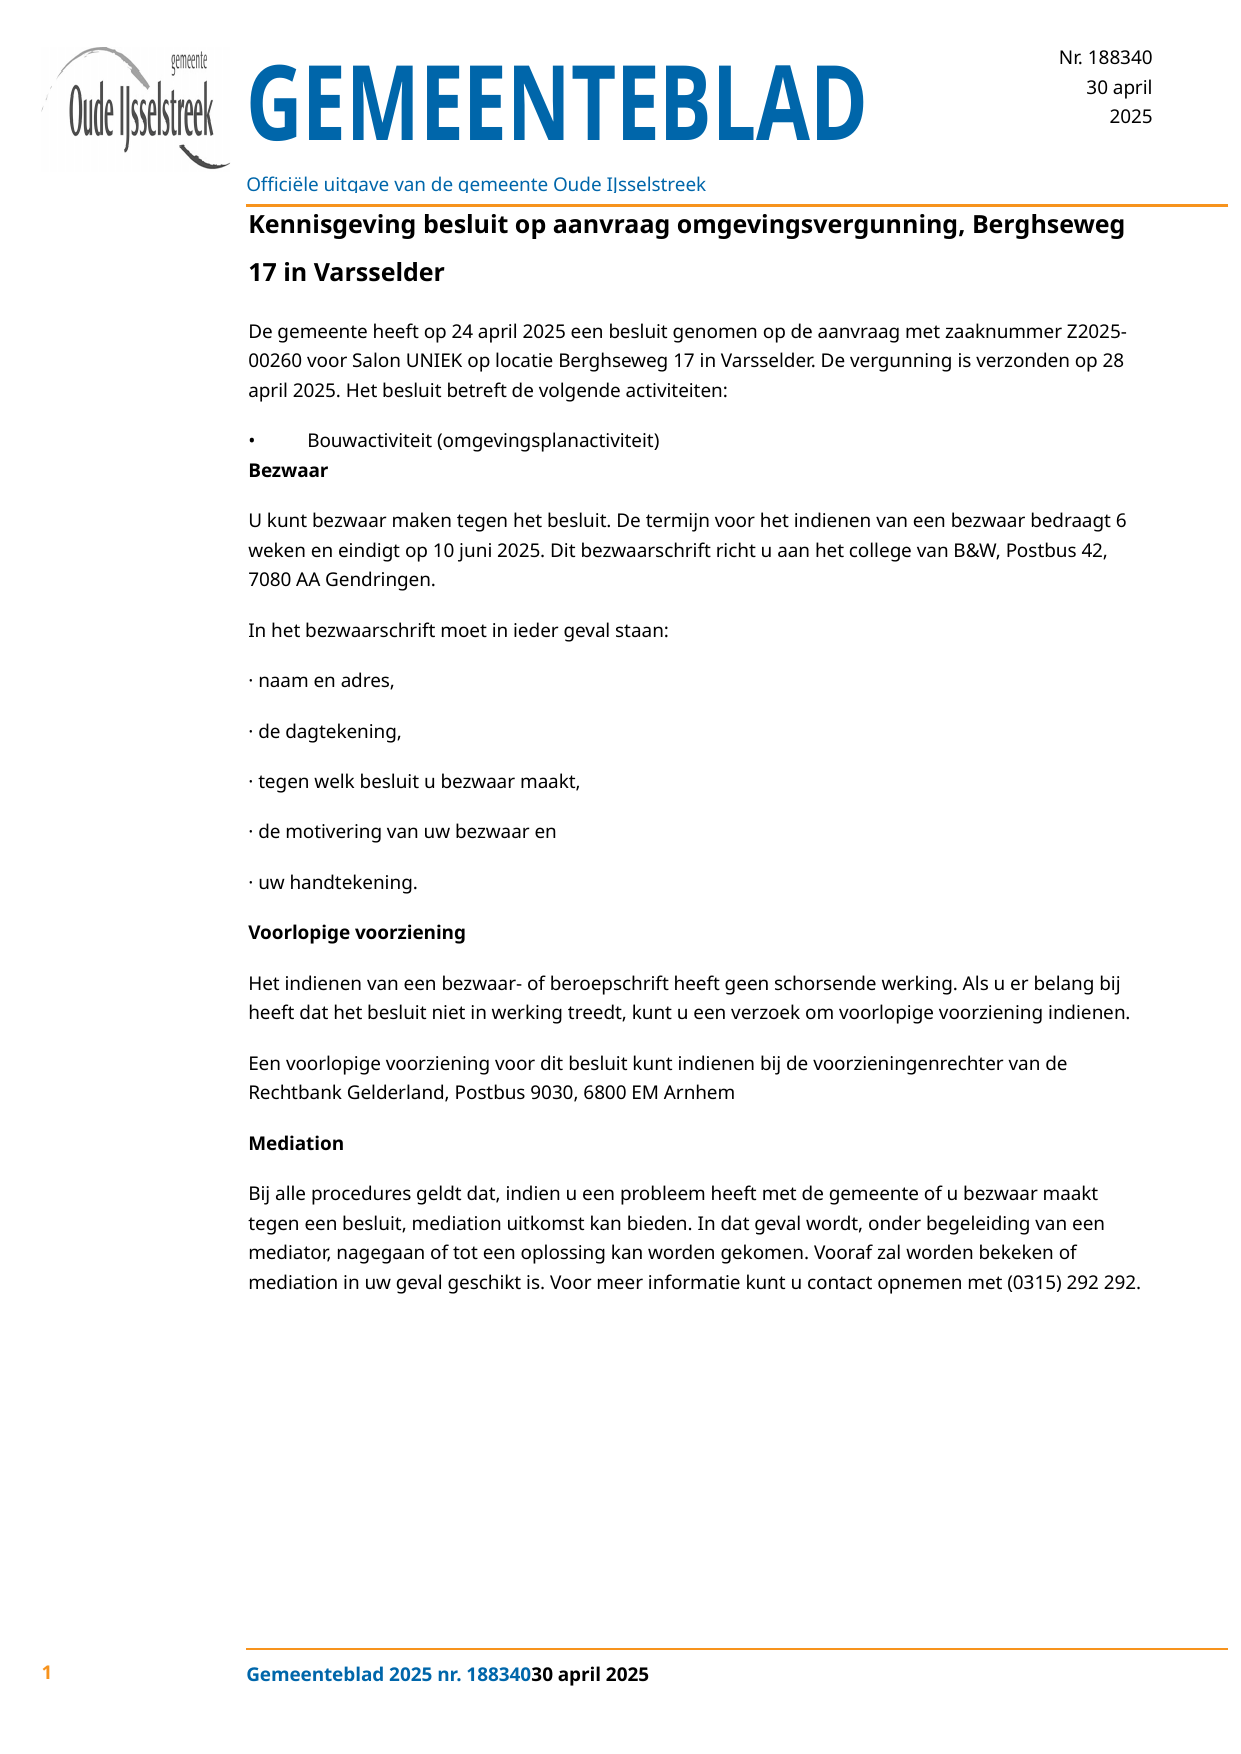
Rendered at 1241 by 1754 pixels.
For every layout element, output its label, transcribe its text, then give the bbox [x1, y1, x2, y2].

text · naam en adres, [248, 667, 1152, 693]
text · uw handtekening. [248, 869, 1152, 895]
text · tegen welk besluit u bezwaar maakt, [248, 768, 1152, 794]
text U kunt bezwaar maken tegen het besluit. De termijn voor het indienen van een bezwaar bedraagt 6 weken en eindigt op 10 juni 2025. Dit bezwaarschrift richt u aan het college van B&W, Postbus 42, 7080 AA Gendringen. [248, 507, 1152, 592]
text In het bezwaarschrift moet in ieder geval staan: [248, 617, 1152, 643]
text Bezwaar [248, 457, 1152, 483]
picture [41, 47, 231, 172]
text Een voorlopige voorziening voor dit besluit kunt indienen bij de voorzieningenrechter van de Rechtbank Gelderland, Postbus 9030, 6800 EM Arnhem [248, 1050, 1152, 1105]
text · de dagtekening, [248, 718, 1152, 744]
text De gemeente heeft op 24 april 2025 een besluit genomen op de aanvraag met zaaknummer Z2025-00260 voor Salon UNIEK op locatie Berghseweg 17 in Varsselder. De vergunning is verzonden op 28 april 2025. Het besluit betreft de volgende activiteiten: [248, 318, 1152, 403]
text Kennisgeving besluit op aanvraag omgevingsvergunning, Berghseweg 17 in Varsselder [248, 207, 1152, 288]
text Bij alle procedures geldt dat, indien u een probleem heeft met de gemeente of u bezwaar maakt tegen een besluit, mediation uitkomst kan bieden. In dat geval wordt, onder begeleiding van een mediator, nagegaan of tot een oplossing kan worden gekomen. Vooraf zal worden bekeken of mediation in uw geval geschikt is. Voor meer informatie kunt u contact opnemen met (0315) 292 292. [248, 1180, 1152, 1295]
text Mediation [248, 1130, 1152, 1156]
list Bouwactiviteit (omgevingsplanactiviteit) [248, 427, 1152, 453]
text Het indienen van een bezwaar- of beroepschrift heeft geen schorsende werking. Als u er belang bij heeft dat het besluit niet in werking treedt, kunt u een verzoek om voorlopige voorziening indienen. [248, 970, 1152, 1025]
text Voorlopige voorziening [248, 919, 1152, 945]
text · de motivering van uw bezwaar en [248, 819, 1152, 844]
